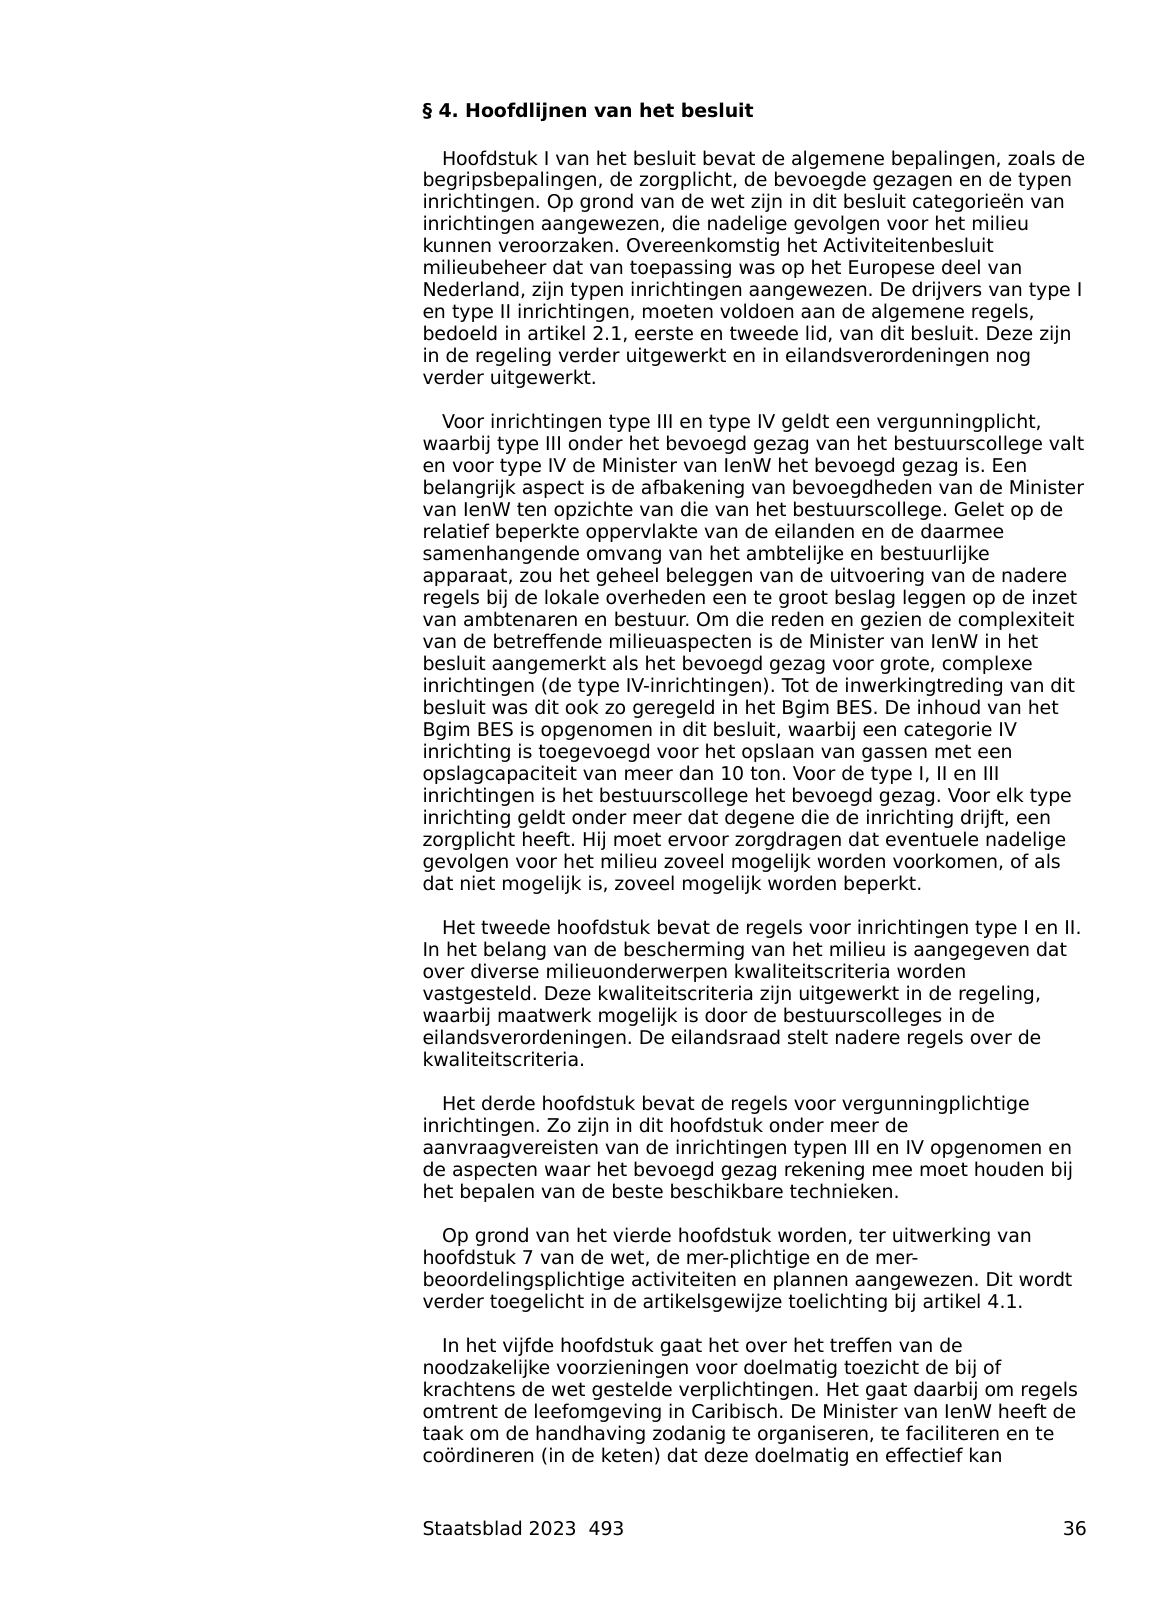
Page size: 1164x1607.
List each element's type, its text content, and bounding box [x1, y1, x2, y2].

text In het vijfde hoofdstuk gaat het over het treffen van de noodzakelijke voorzieningen voor doelmatig toezicht de bij of krachtens de wet gestelde verplichtingen. Het gaat daarbij om regels omtrent de leefomgeving in Caribisch. De Minister van IenW heeft de taak om de handhaving zodanig te organiseren, te faciliteren en te coördineren (in de keten) dat deze doelmatig en effectief kan [422, 1335, 1087, 1467]
text Het derde hoofdstuk bevat de regels voor vergunningplichtige inrichtingen. Zo zijn in dit hoofdstuk onder meer de aanvraagvereisten van de inrichtingen typen III en IV opgenomen en de aspecten waar het bevoegd gezag rekening mee moet houden bij het bepalen van de beste beschikbare technieken. [422, 1093, 1087, 1203]
text Hoofdstuk I van het besluit bevat de algemene bepalingen, zoals de begripsbepalingen, de zorgplicht, de bevoegde gezagen en de typen inrichtingen. Op grond van de wet zijn in dit besluit categorieën van inrichtingen aangewezen, die nadelige gevolgen voor het milieu kunnen veroorzaken. Overeenkomstig het Activiteitenbesluit milieubeheer dat van toepassing was op het Europese deel van Nederland, zijn typen inrichtingen aangewezen. De drijvers van type I en type II inrichtingen, moeten voldoen aan de algemene regels, bedoeld in artikel 2.1, eerste en tweede lid, van dit besluit. Deze zijn in de regeling verder uitgewerkt en in eilandsverordeningen nog verder uitgewerkt. [422, 147, 1087, 389]
text Op grond van het vierde hoofdstuk worden, ter uitwerking van hoofdstuk 7 van de wet, de mer-plichtige en de mer-beoordelingsplichtige activiteiten en plannen aangewezen. Dit wordt verder toegelicht in de artikelsgewijze toelichting bij artikel 4.1. [422, 1225, 1087, 1313]
text Het tweede hoofdstuk bevat de regels voor inrichtingen type I en II. In het belang van de bescherming van het milieu is aangegeven dat over diverse milieuonderwerpen kwaliteitscriteria worden vastgesteld. Deze kwaliteitscriteria zijn uitgewerkt in de regeling, waarbij maatwerk mogelijk is door de bestuurscolleges in de eilandsverordeningen. De eilandsraad stelt nadere regels over de kwaliteitscriteria. [422, 917, 1087, 1071]
subtitle § 4. Hoofdlijnen van het besluit [422, 100, 1087, 122]
text Voor inrichtingen type III en type IV geldt een vergunningplicht, waarbij type III onder het bevoegd gezag van het bestuurscollege valt en voor type IV de Minister van IenW het bevoegd gezag is. Een belangrijk aspect is de afbakening van bevoegdheden van de Minister van IenW ten opzichte van die van het bestuurscollege. Gelet op de relatief beperkte oppervlakte van de eilanden en de daarmee samenhangende omvang van het ambtelijke en bestuurlijke apparaat, zou het geheel beleggen van de uitvoering van de nadere regels bij de lokale overheden een te groot beslag leggen op de inzet van ambtenaren en bestuur. Om die reden en gezien de complexiteit van de betreffende milieuaspecten is de Minister van IenW in het besluit aangemerkt als het bevoegd gezag voor grote, complexe inrichtingen (de type IV-inrichtingen). Tot de inwerkingtreding van dit besluit was dit ook zo geregeld in het Bgim BES. De inhoud van het Bgim BES is opgenomen in dit besluit, waarbij een categorie IV inrichting is toegevoegd voor het opslaan van gassen met een opslagcapaciteit van meer dan 10 ton. Voor de type I, II en III inrichtingen is het bestuurscollege het bevoegd gezag. Voor elk type inrichting geldt onder meer dat degene die de inrichting drijft, een zorgplicht heeft. Hij moet ervoor zorgdragen dat eventuele nadelige gevolgen voor het milieu zoveel mogelijk worden voorkomen, of als dat niet mogelijk is, zoveel mogelijk worden beperkt. [422, 411, 1087, 895]
